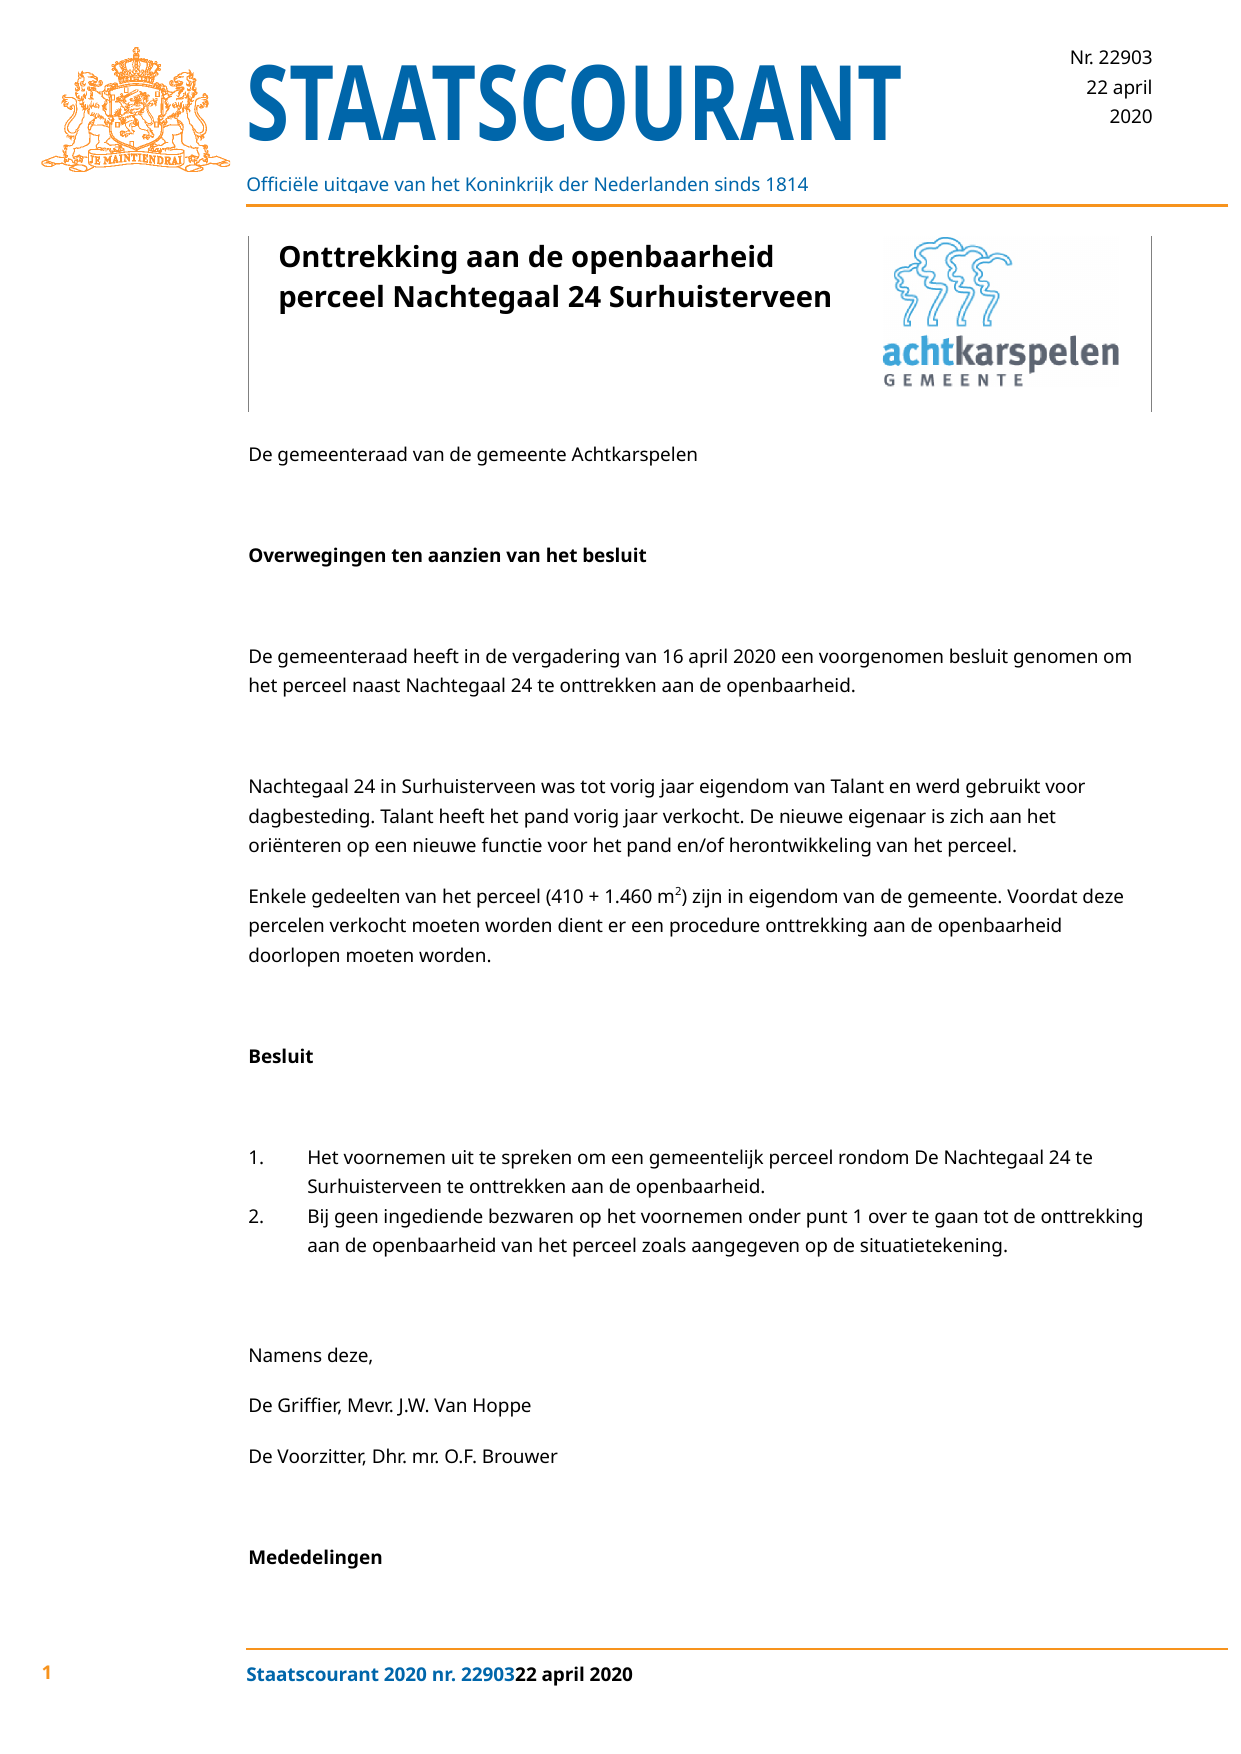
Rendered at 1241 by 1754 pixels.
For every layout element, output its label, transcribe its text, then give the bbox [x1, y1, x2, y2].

list Het voornemen uit te spreken om een gemeentelijk perceel rondom De Nachtegaal 24 te Surhuisterveen te onttrekken aan de openbaarheid. [248, 1144, 1152, 1199]
text De Griffier, Mevr. J.W. Van Hoppe [248, 1393, 1152, 1418]
text Enkele gedeelten van het perceel (410 + 1.460 m2) zijn in eigendom van de gemeente. Voordat deze percelen verkocht moeten worden dient er een procedure onttrekking aan de openbaarheid doorlopen moeten worden. [248, 883, 1152, 968]
text Overwegingen ten aanzien van het besluit [248, 542, 1152, 568]
text De gemeenteraad heeft in de vergadering van 16 april 2020 een voorgenomen besluit genomen om het perceel naast Nachtegaal 24 te onttrekken aan de openbaarheid. [248, 643, 1152, 698]
text Mededelingen [248, 1544, 1152, 1570]
picture [41, 47, 231, 172]
table_header Onttrekking aan de openbaarheid perceel Nachtegaal 24 Surhuisterveen [249, 236, 850, 412]
text De gemeenteraad van de gemeente Achtkarspelen [248, 441, 1152, 467]
list Bij geen ingediende bezwaren op het voornemen onder punt 1 over te gaan tot de onttrekking aan de openbaarheid van het perceel zoals aangegeven op de situatietekening. [248, 1203, 1152, 1258]
picture [882, 236, 1119, 387]
text De Voorzitter, Dhr. mr. O.F. Brouwer [248, 1443, 1152, 1469]
text Nachtegaal 24 in Surhuisterveen was tot vorig jaar eigendom van Talant en werd gebruikt voor dagbesteding. Talant heeft het pand vorig jaar verkocht. De nieuwe eigenaar is zich aan het oriënteren op een nieuwe functie voor het pand en/of herontwikkeling van het perceel. [248, 773, 1152, 858]
table_header [850, 236, 1151, 412]
text Namens deze, [248, 1342, 1152, 1368]
text Besluit [248, 1043, 1152, 1069]
